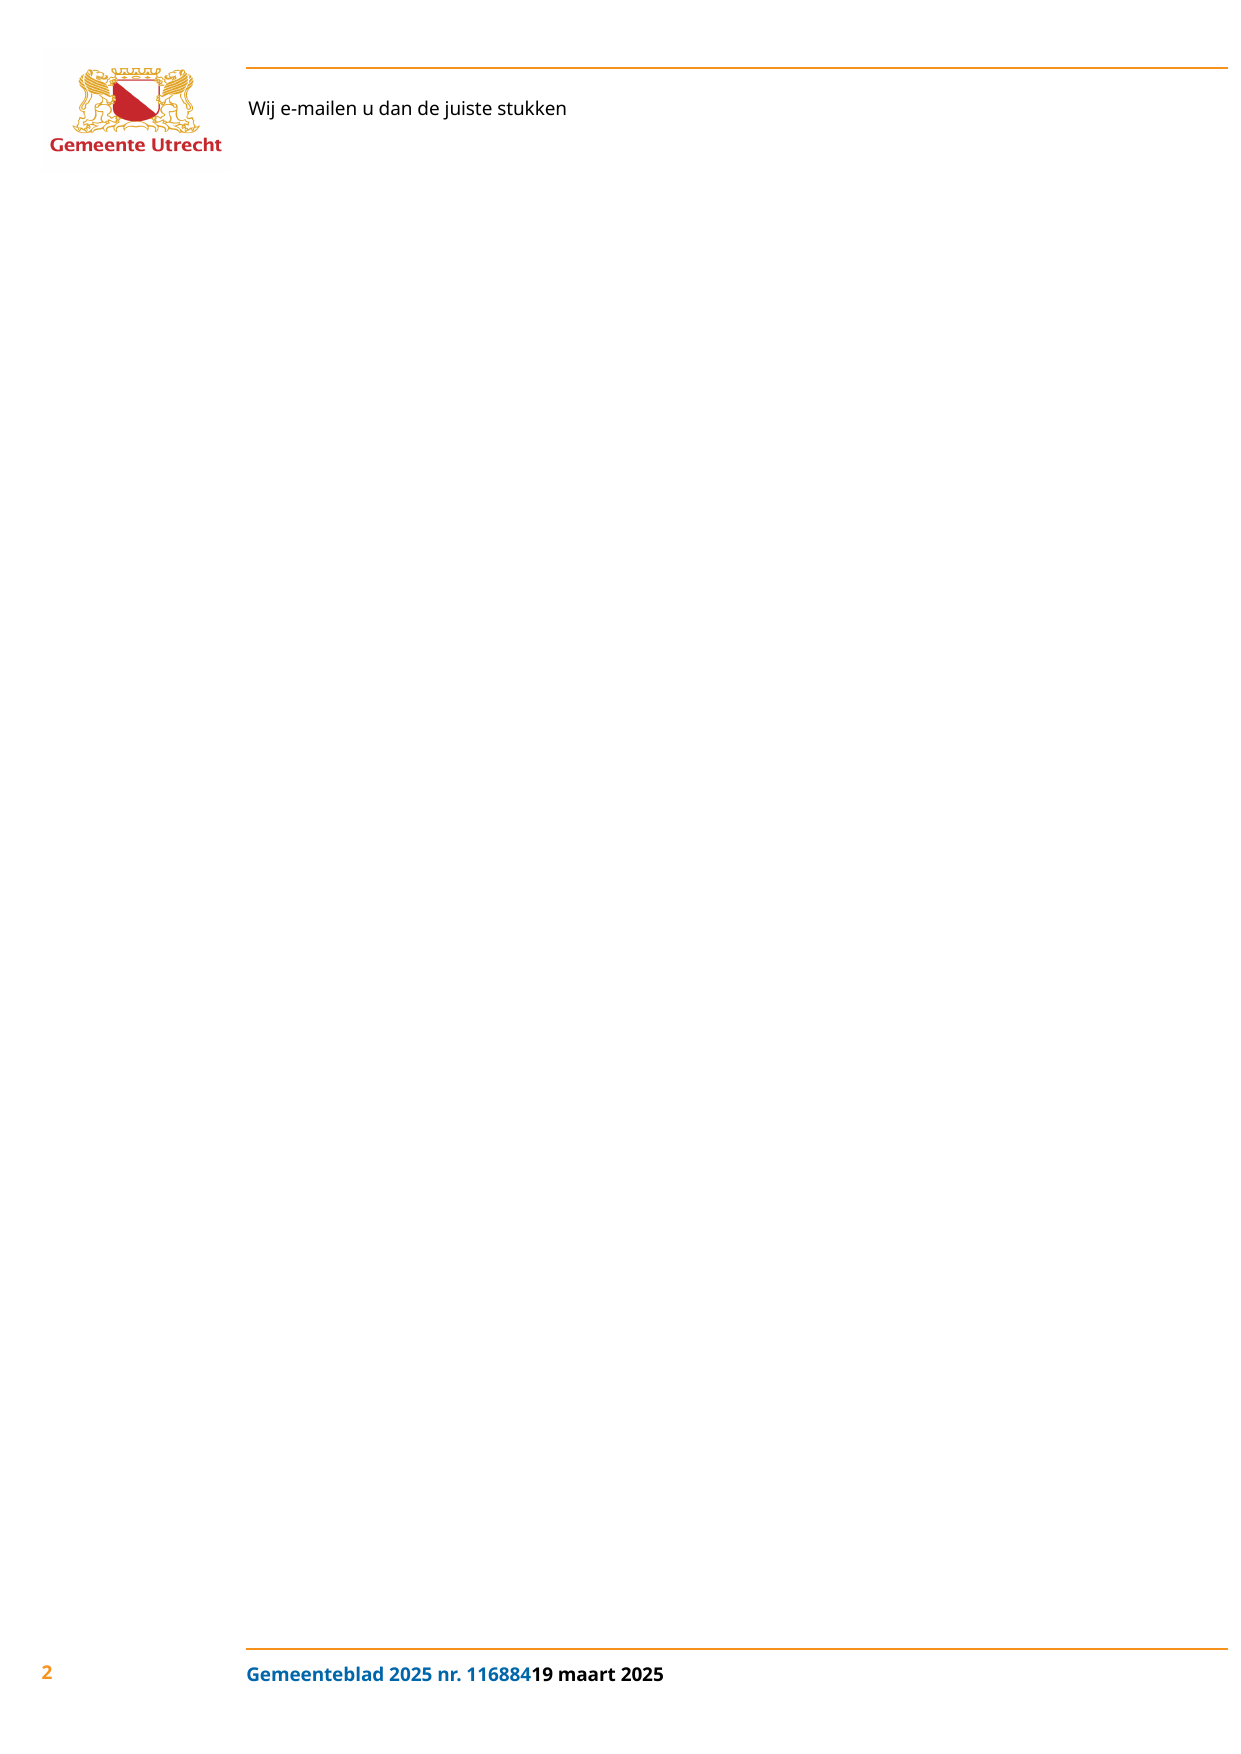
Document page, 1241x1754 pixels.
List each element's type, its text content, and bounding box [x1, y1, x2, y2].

text Wij e-mailen u dan de juiste stukken [248, 95, 1152, 121]
picture [41, 47, 231, 172]
